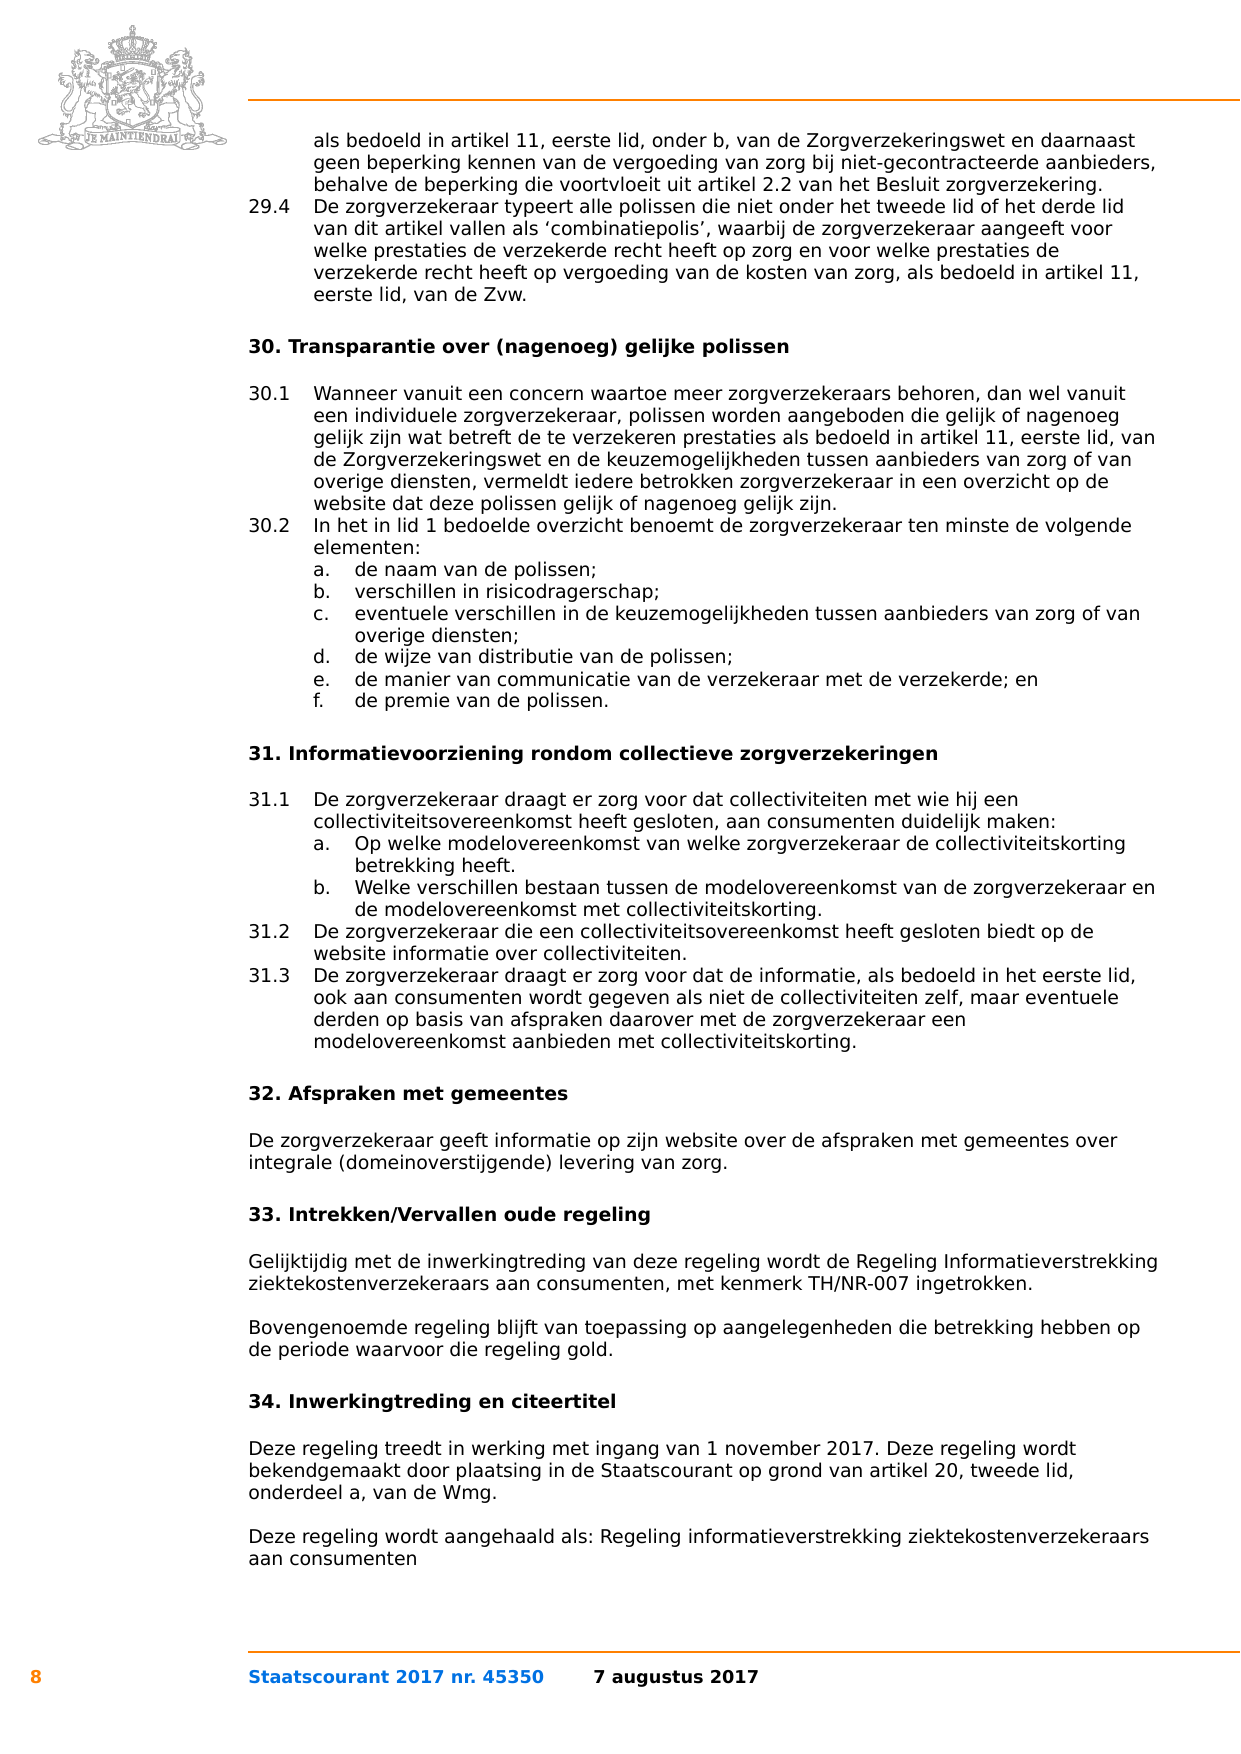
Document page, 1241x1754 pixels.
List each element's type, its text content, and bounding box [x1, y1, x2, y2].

text De zorgverzekeraar geeft informatie op zijn website over de afspraken met gemeentes over integrale (domeinoverstijgende) levering van zorg. [248, 1130, 1163, 1174]
text Gelijktijdig met de inwerkingtreding van deze regeling wordt de Regeling Informatieverstrekking ziektekostenverzekeraars aan consumenten, met kenmerk TH/NR-007 ingetrokken. [248, 1251, 1163, 1295]
text 31.2 De zorgverzekeraar die een collectiviteitsovereenkomst heeft gesloten biedt op de website informatie over collectiviteiten. [248, 921, 1163, 965]
text 30.1 Wanneer vanuit een concern waartoe meer zorgverzekeraars behoren, dan wel vanuit een individuele zorgverzekeraar, polissen worden aangeboden die gelijk of nagenoeg gelijk zijn wat betreft de te verzekeren prestaties als bedoeld in artikel 11, eerste lid, van de Zorgverzekeringswet en de keuzemogelijkheden tussen aanbieders van zorg of van overige diensten, vermeldt iedere betrokken zorgverzekeraar in een overzicht op de website dat deze polissen gelijk of nagenoeg gelijk zijn. [248, 383, 1163, 514]
text a. Op welke modelovereenkomst van welke zorgverzekeraar de collectiviteitskorting betrekking heeft. [313, 833, 1163, 877]
text Deze regeling treedt in werking met ingang van 1 november 2017. Deze regeling wordt bekendgemaakt door plaatsing in de Staatscourant op grond van artikel 20, tweede lid, onderdeel a, van de Wmg. [248, 1438, 1163, 1504]
text c. eventuele verschillen in de keuzemogelijkheden tussen aanbieders van zorg of van overige diensten; [313, 602, 1163, 646]
text b. Welke verschillen bestaan tussen de modelovereenkomst van de zorgverzekeraar en de modelovereenkomst met collectiviteitskorting. [313, 877, 1163, 921]
text 29.4 De zorgverzekeraar typeert alle polissen die niet onder het tweede lid of het derde lid van dit artikel vallen als ‘combinatiepolis’, waarbij de zorgverzekeraar aangeeft voor welke prestaties de verzekerde recht heeft op zorg en voor welke prestaties de verzekerde recht heeft op vergoeding van de kosten van zorg, als bedoeld in artikel 11, eerste lid, van de Zvw. [248, 196, 1163, 306]
text Bovengenoemde regeling blijft van toepassing op aangelegenheden die betrekking hebben op de periode waarvoor die regeling gold. [248, 1317, 1163, 1361]
text d. de wijze van distributie van de polissen; [313, 646, 1163, 668]
text e. de manier van communicatie van de verzekeraar met de verzekerde; en [313, 668, 1163, 690]
text a. de naam van de polissen; [313, 558, 1163, 581]
text Deze regeling wordt aangehaald als: Regeling informatieverstrekking ziektekostenverzekeraars aan consumenten [248, 1526, 1163, 1569]
text 30.2 In het in lid 1 bedoelde overzicht benoemt de zorgverzekeraar ten minste de volgende elementen: [248, 514, 1163, 558]
text 31.1 De zorgverzekeraar draagt er zorg voor dat collectiviteiten met wie hij een collectiviteitsovereenkomst heeft gesloten, aan consumenten duidelijk maken: [248, 789, 1163, 833]
subtitle 34. Inwerkingtreding en citeertitel [248, 1391, 1163, 1413]
subtitle 33. Intrekken/Vervallen oude regeling [248, 1204, 1163, 1226]
picture [38, 25, 227, 150]
subtitle 32. Afspraken met gemeentes [248, 1083, 1163, 1105]
text als bedoeld in artikel 11, eerste lid, onder b, van de Zorgverzekeringswet en daarnaast geen beperking kennen van de vergoeding van zorg bij niet-gecontracteerde aanbieders, behalve de beperking die voortvloeit uit artikel 2.2 van het Besluit zorgverzekering. [248, 130, 1163, 196]
subtitle 31. Informatievoorziening rondom collectieve zorgverzekeringen [248, 742, 1163, 764]
text f. de premie van de polissen. [313, 690, 1163, 712]
text 31.3 De zorgverzekeraar draagt er zorg voor dat de informatie, als bedoeld in het eerste lid, ook aan consumenten wordt gegeven als niet de collectiviteiten zelf, maar eventuele derden op basis van afspraken daarover met de zorgverzekeraar een modelovereenkomst aanbieden met collectiviteitskorting. [248, 965, 1163, 1053]
subtitle 30. Transparantie over (nagenoeg) gelijke polissen [248, 336, 1163, 358]
text b. verschillen in risicodragerschap; [313, 581, 1163, 602]
